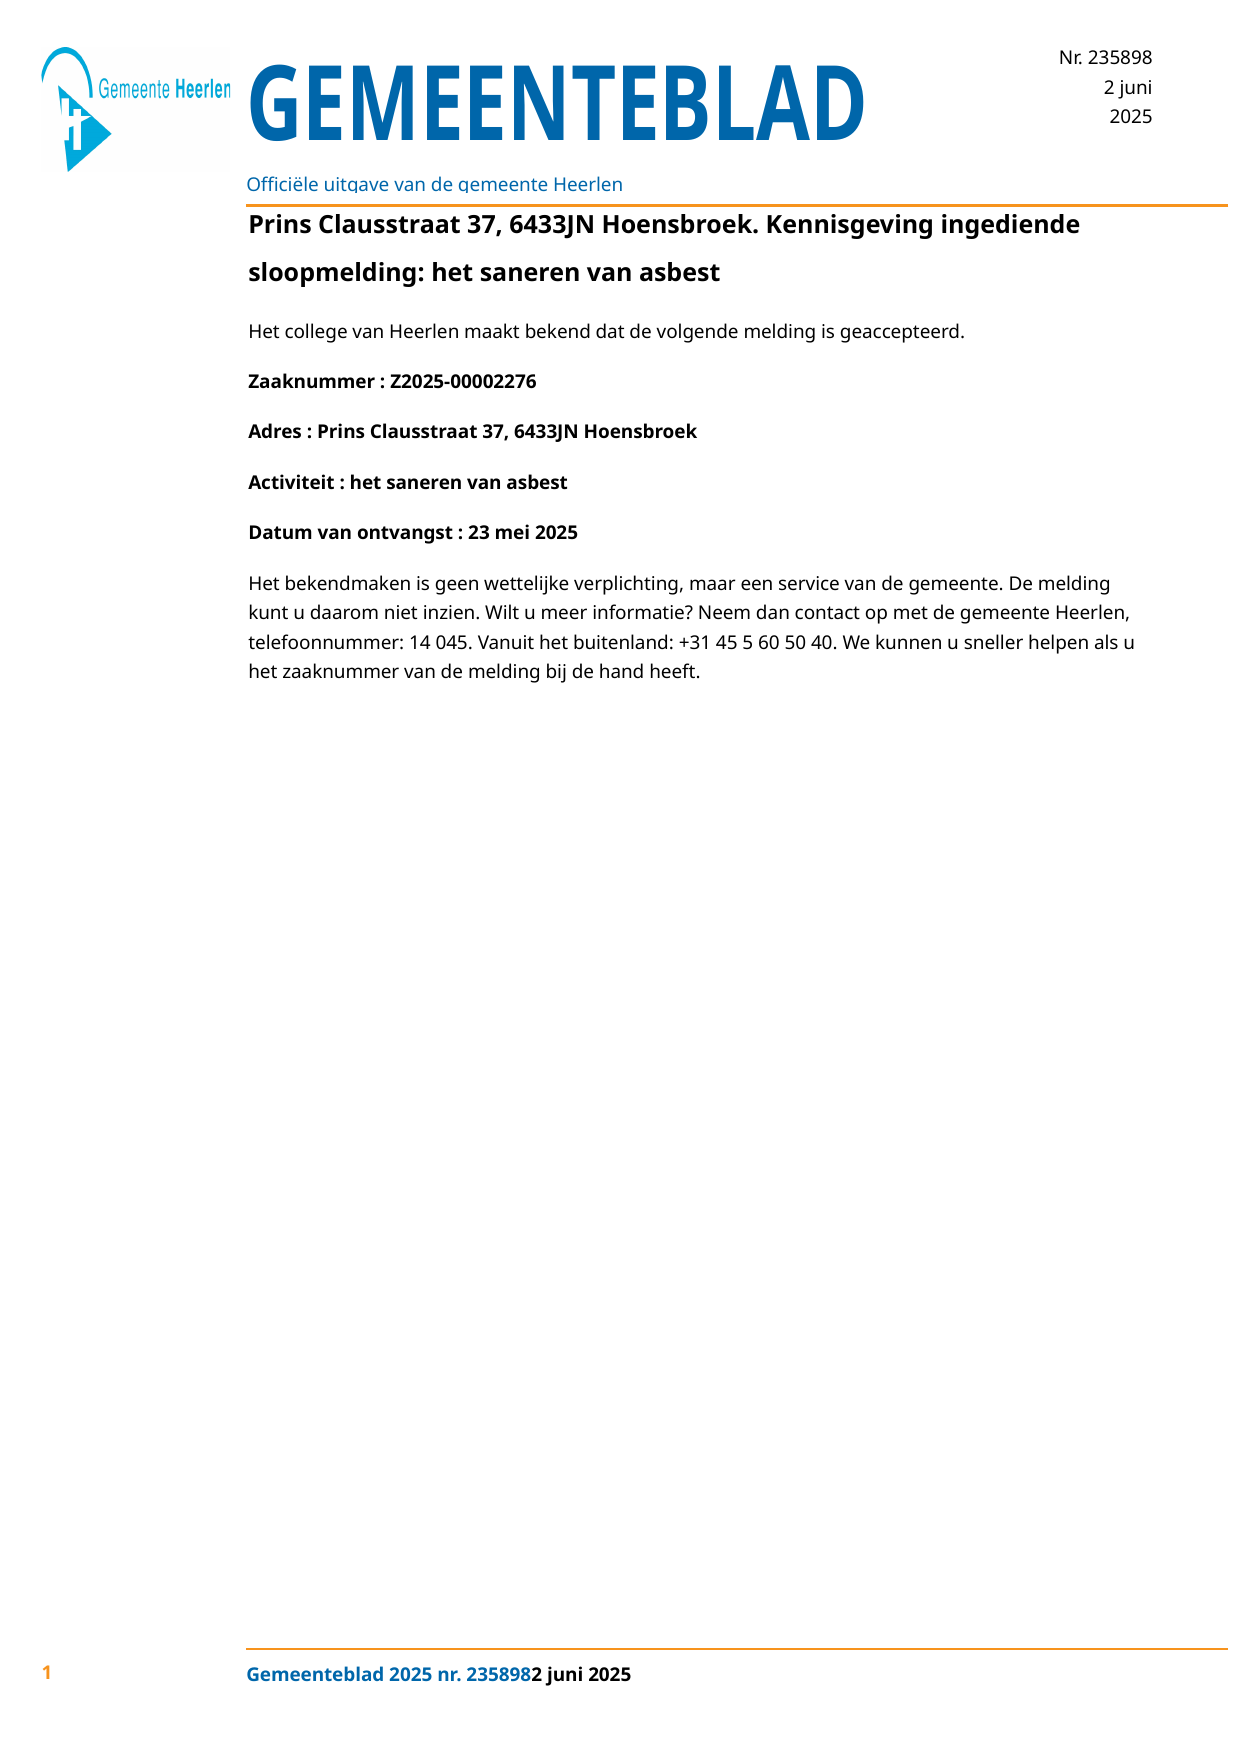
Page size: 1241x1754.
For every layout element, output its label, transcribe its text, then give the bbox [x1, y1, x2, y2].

text Prins Clausstraat 37, 6433JN Hoensbroek. Kennisgeving ingediende sloopmelding: het saneren van asbest [248, 207, 1152, 288]
picture [41, 47, 59, 70]
picture [41, 47, 231, 172]
text Het college van Heerlen maakt bekend dat de volgende melding is geaccepteerd. [248, 318, 1152, 344]
text Adres : Prins Clausstraat 37, 6433JN Hoensbroek [248, 419, 1152, 444]
text Activiteit : het saneren van asbest [248, 469, 1152, 495]
text Het bekendmaken is geen wettelijke verplichting, maar een service van de gemeente. De melding kunt u daarom niet inzien. Wilt u meer informatie? Neem dan contact op met de gemeente Heerlen, telefoonnummer: 14 045. Vanuit het buitenland: +31 45 5 60 50 40. We kunnen u sneller helpen als u het zaaknummer van de melding bij de hand heeft. [248, 570, 1152, 684]
text Datum van ontvangst : 23 mei 2025 [248, 519, 1152, 545]
text Zaaknummer : Z2025-00002276 [248, 368, 1152, 394]
